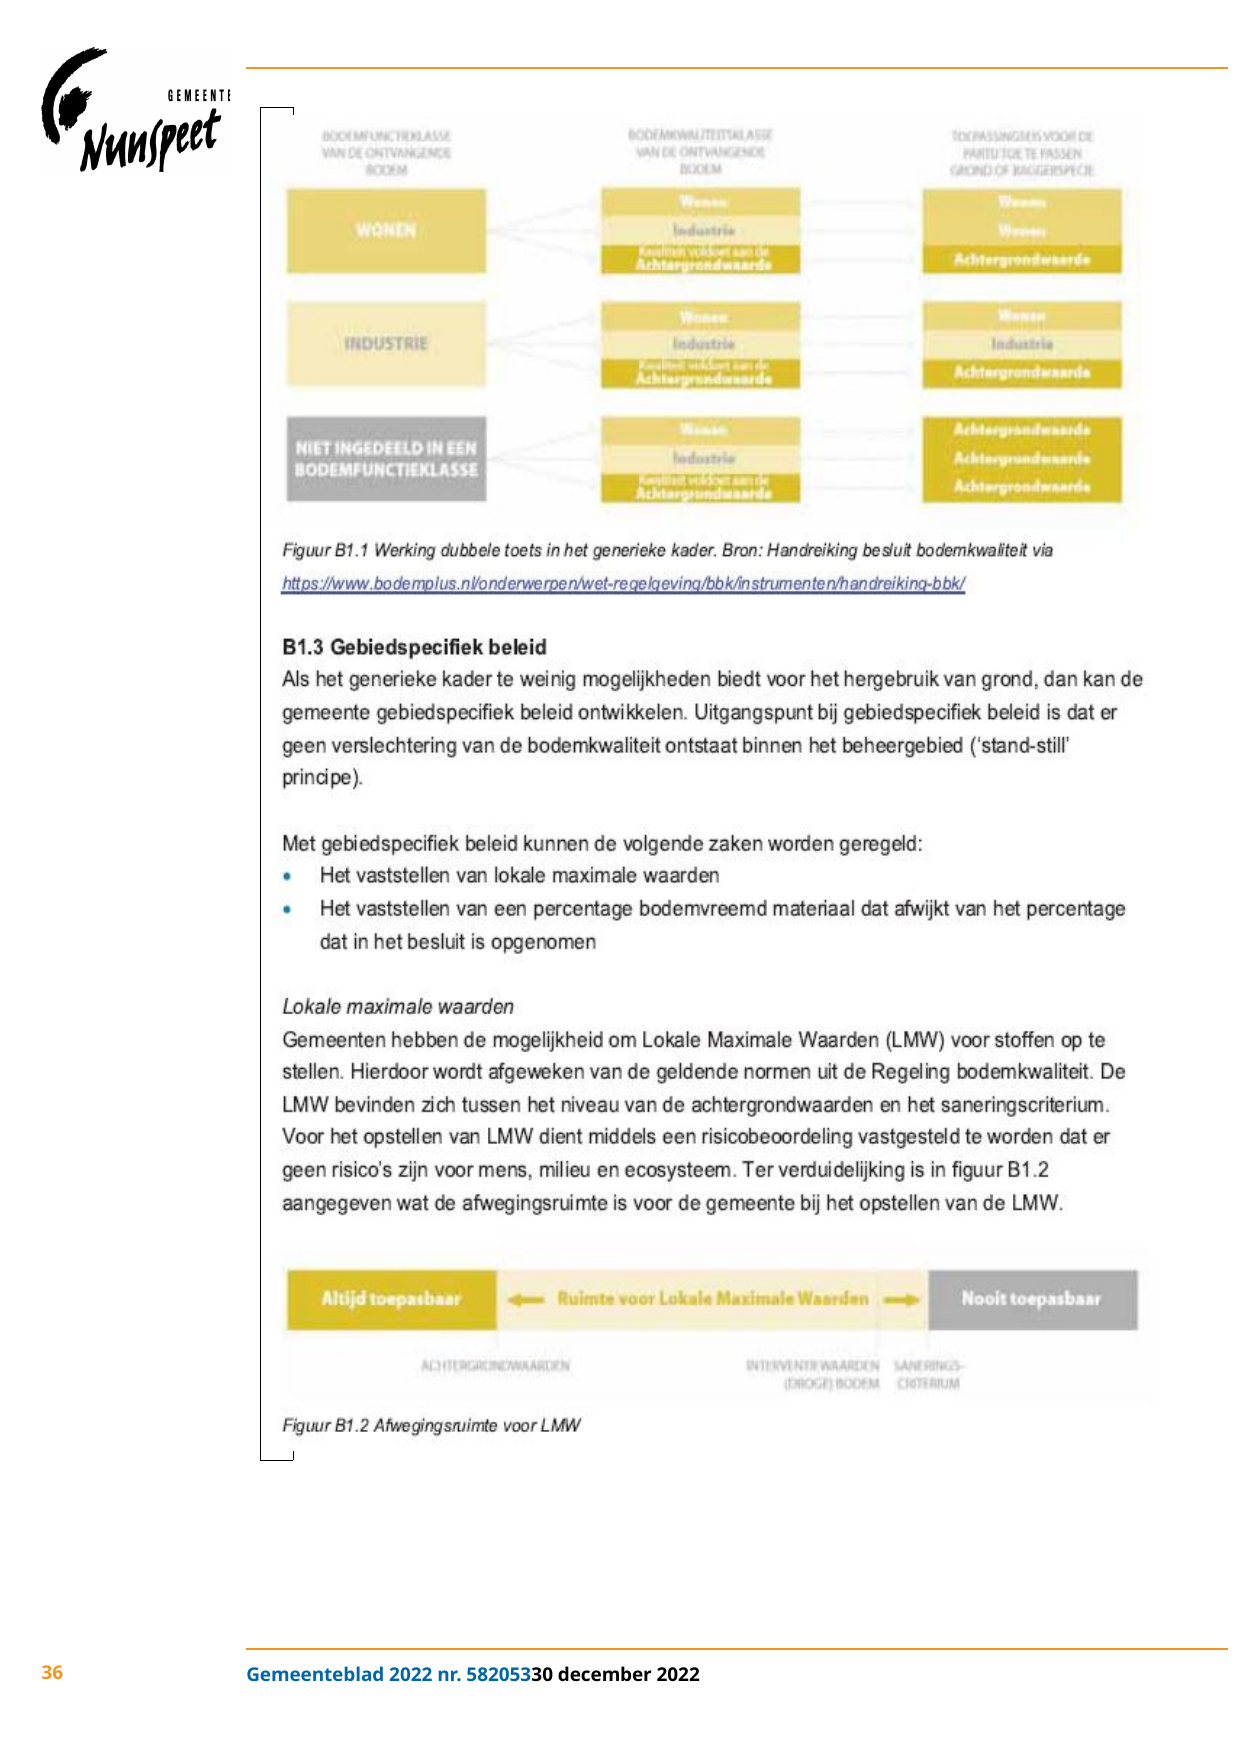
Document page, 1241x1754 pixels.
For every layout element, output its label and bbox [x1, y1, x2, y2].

picture [41, 47, 231, 172]
picture [268, 115, 1173, 1451]
